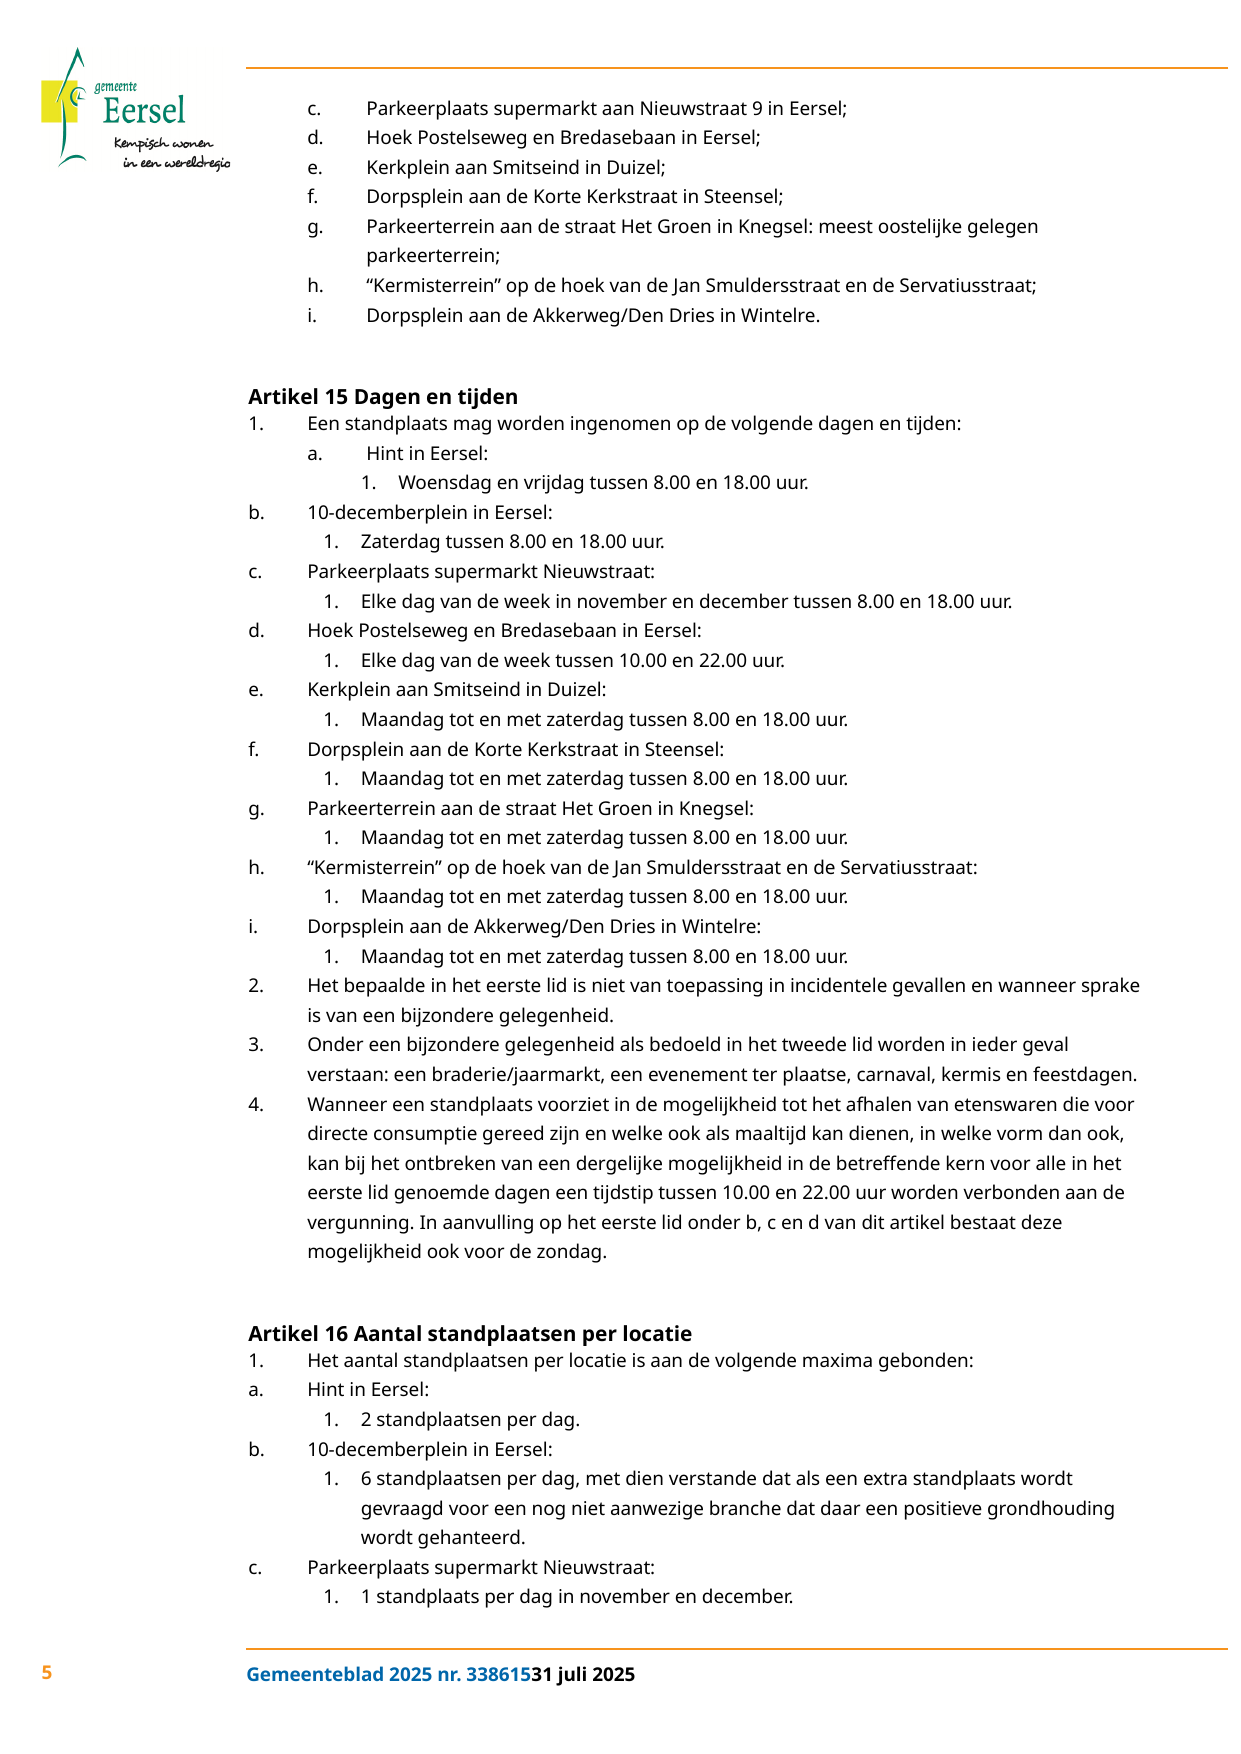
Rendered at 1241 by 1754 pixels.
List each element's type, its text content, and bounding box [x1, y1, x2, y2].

list Onder een bijzondere gelegenheid als bedoeld in het tweede lid worden in ieder geval verstaan: een braderie/jaarmarkt, een evenement ter plaatse, carnaval, kermis en feestdagen. [248, 1032, 1152, 1087]
list Kerkplein aan Smitseind in Duizel; [307, 154, 1152, 180]
list Kerkplein aan Smitseind in Duizel: [248, 677, 1152, 702]
list Elke dag van de week tussen 10.00 en 22.00 uur. [323, 647, 1152, 673]
list Woensdag en vrijdag tussen 8.00 en 18.00 uur. [361, 469, 1152, 495]
list Maandag tot en met zaterdag tussen 8.00 en 18.00 uur. [323, 765, 1152, 791]
list Zaterdag tussen 8.00 en 18.00 uur. [323, 529, 1152, 554]
list Parkeerterrein aan de straat Het Groen in Knegsel: [248, 795, 1152, 821]
list Parkeerplaats supermarkt Nieuwstraat: [248, 558, 1152, 584]
list Parkeerterrein aan de straat Het Groen in Knegsel: meest oostelijke gelegen parkeerterrein; [307, 213, 1152, 268]
list Maandag tot en met zaterdag tussen 8.00 en 18.00 uur. [323, 943, 1152, 968]
list 1 standplaats per dag in november en december. [323, 1584, 1152, 1609]
list Het aantal standplaatsen per locatie is aan de volgende maxima gebonden: [248, 1347, 1152, 1373]
list Het bepaalde in het eerste lid is niet van toepassing in incidentele gevallen en wanneer sprake is van een bijzondere gelegenheid. [248, 972, 1152, 1028]
list 10-decemberplein in Eersel: [248, 499, 1152, 525]
list Een standplaats mag worden ingenomen op de volgende dagen en tijden: [248, 410, 1152, 436]
text Artikel 15 Dagen en tijden [248, 382, 1152, 410]
list Parkeerplaats supermarkt Nieuwstraat: [248, 1554, 1152, 1580]
list Dorpsplein aan de Korte Kerkstraat in Steensel; [307, 183, 1152, 209]
list Maandag tot en met zaterdag tussen 8.00 en 18.00 uur. [323, 824, 1152, 850]
list “Kermisterrein” op de hoek van de Jan Smuldersstraat en de Servatiusstraat; [307, 272, 1152, 298]
list Hint in Eersel: [307, 440, 1152, 466]
list Maandag tot en met zaterdag tussen 8.00 en 18.00 uur. [323, 706, 1152, 732]
list Dorpsplein aan de Akkerweg/Den Dries in Wintelre. [307, 302, 1152, 328]
picture [41, 47, 231, 172]
list 10-decemberplein in Eersel: [248, 1436, 1152, 1462]
list Dorpsplein aan de Akkerweg/Den Dries in Wintelre: [248, 913, 1152, 939]
list “Kermisterrein” op de hoek van de Jan Smuldersstraat en de Servatiusstraat: [248, 854, 1152, 880]
list Dorpsplein aan de Korte Kerkstraat in Steensel: [248, 736, 1152, 761]
list 2 standplaatsen per dag. [323, 1406, 1152, 1432]
text Artikel 16 Aantal standplaatsen per locatie [248, 1319, 1152, 1347]
list 6 standplaatsen per dag, met dien verstande dat als een extra standplaats wordt gevraagd voor een nog niet aanwezige branche dat daar een positieve grondhouding wordt gehanteerd. [323, 1465, 1152, 1550]
list Wanneer een standplaats voorziet in de mogelijkheid tot het afhalen van etenswaren die voor directe consumptie gereed zijn en welke ook als maaltijd kan dienen, in welke vorm dan ook, kan bij het ontbreken van een dergelijke mogelijkheid in de betreffende kern voor alle in het eerste lid genoemde dagen een tijdstip tussen 10.00 en 22.00 uur worden verbonden aan de vergunning. In aanvulling op het eerste lid onder b, c en d van dit artikel bestaat deze mogelijkheid ook voor de zondag. [248, 1091, 1152, 1264]
list Elke dag van de week in november en december tussen 8.00 en 18.00 uur. [323, 588, 1152, 613]
list Parkeerplaats supermarkt aan Nieuwstraat 9 in Eersel; [307, 95, 1152, 121]
list Hoek Postelseweg en Bredasebaan in Eersel: [248, 617, 1152, 643]
list Maandag tot en met zaterdag tussen 8.00 en 18.00 uur. [323, 884, 1152, 909]
list Hint in Eersel: [248, 1377, 1152, 1402]
list Hoek Postelseweg en Bredasebaan in Eersel; [307, 124, 1152, 150]
